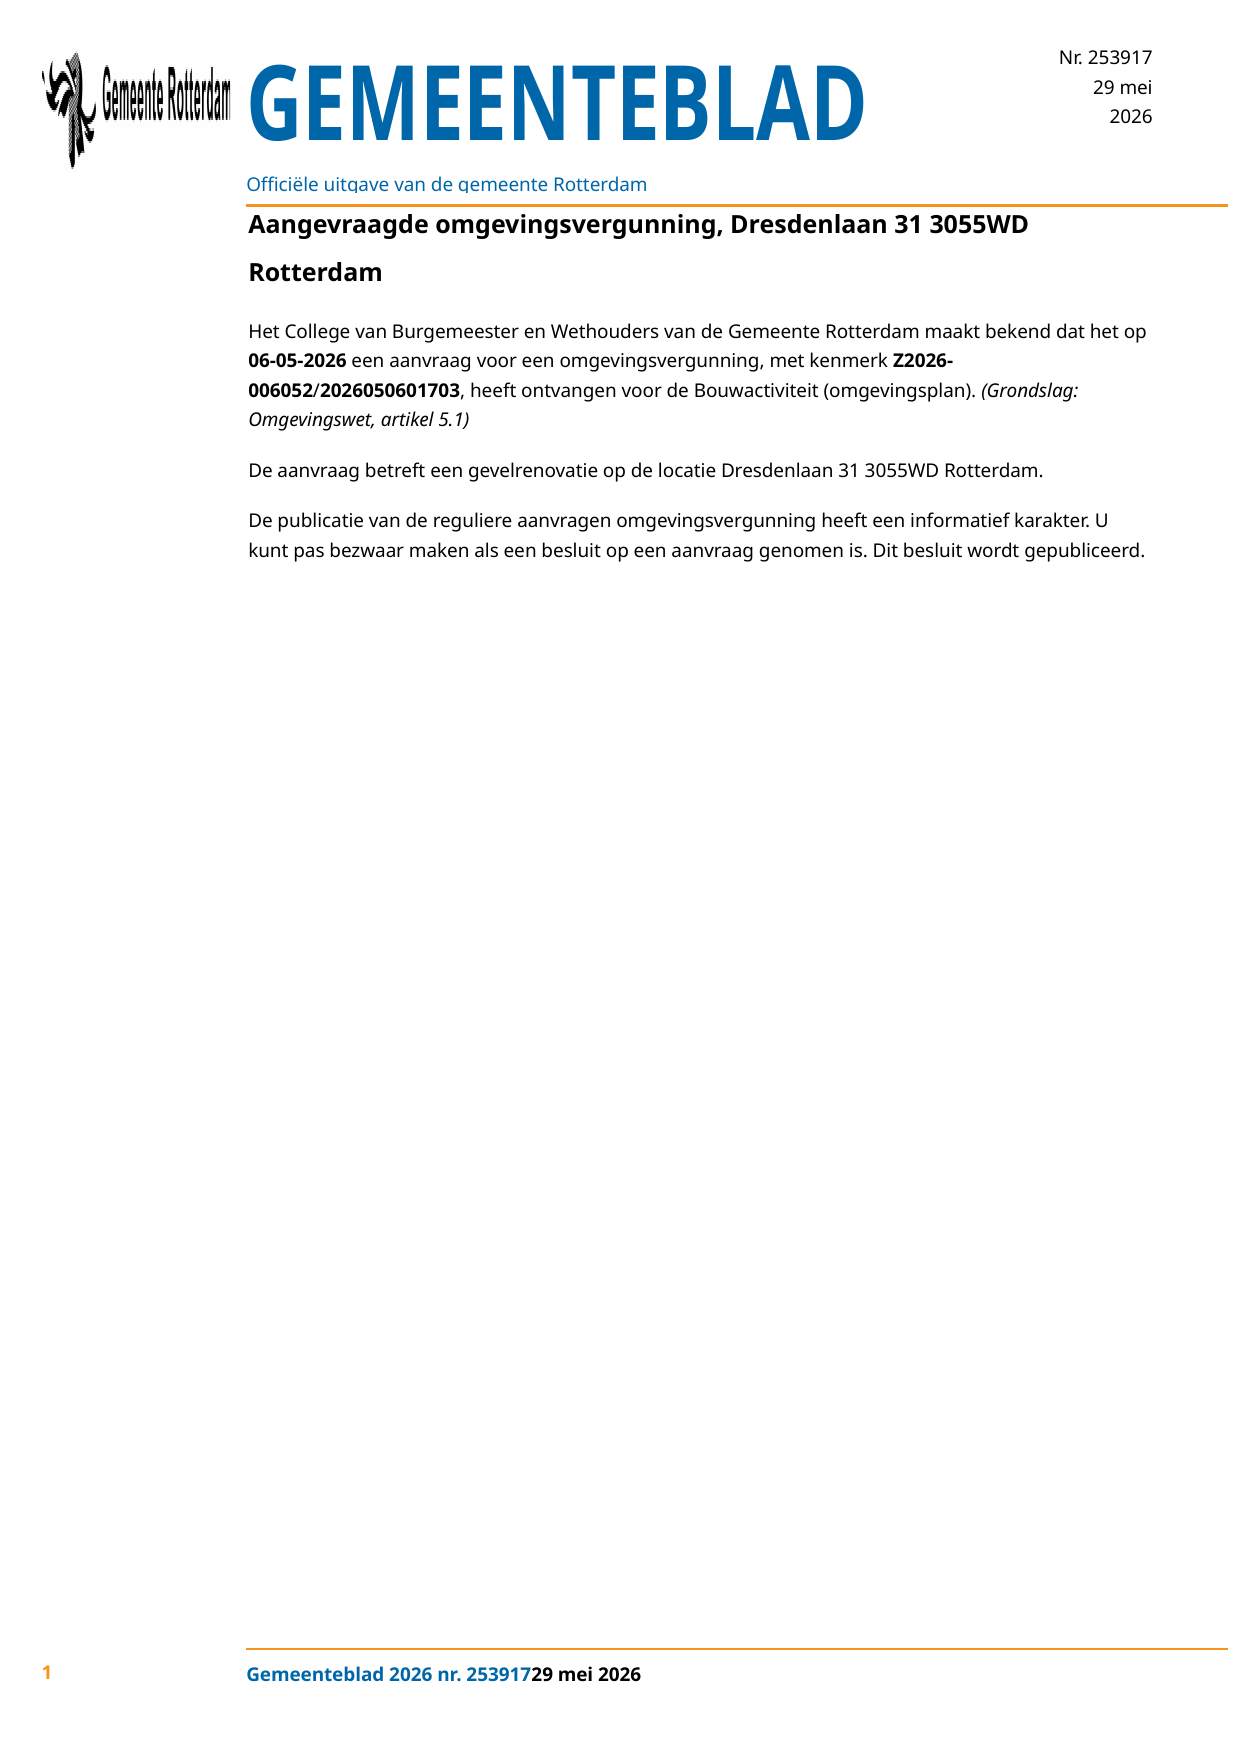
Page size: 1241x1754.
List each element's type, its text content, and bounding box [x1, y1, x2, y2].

text Het College van Burgemeester en Wethouders van de Gemeente Rotterdam maakt bekend dat het op 06-05-2026 een aanvraag voor een omgevingsvergunning, met kenmerk Z2026-006052/2026050601703, heeft ontvangen voor de Bouwactiviteit (omgevingsplan). (Grondslag: Omgevingswet, artikel 5.1) [248, 318, 1152, 432]
picture [41, 47, 231, 172]
text Aangevraagde omgevingsvergunning, Dresdenlaan 31 3055WD Rotterdam [248, 207, 1152, 288]
text De aanvraag betreft een gevelrenovatie op de locatie Dresdenlaan 31 3055WD Rotterdam. [248, 457, 1152, 483]
text De publicatie van de reguliere aanvragen omgevingsvergunning heeft een informatief karakter. U kunt pas bezwaar maken als een besluit op een aanvraag genomen is. Dit besluit wordt gepubliceerd. [248, 507, 1152, 563]
